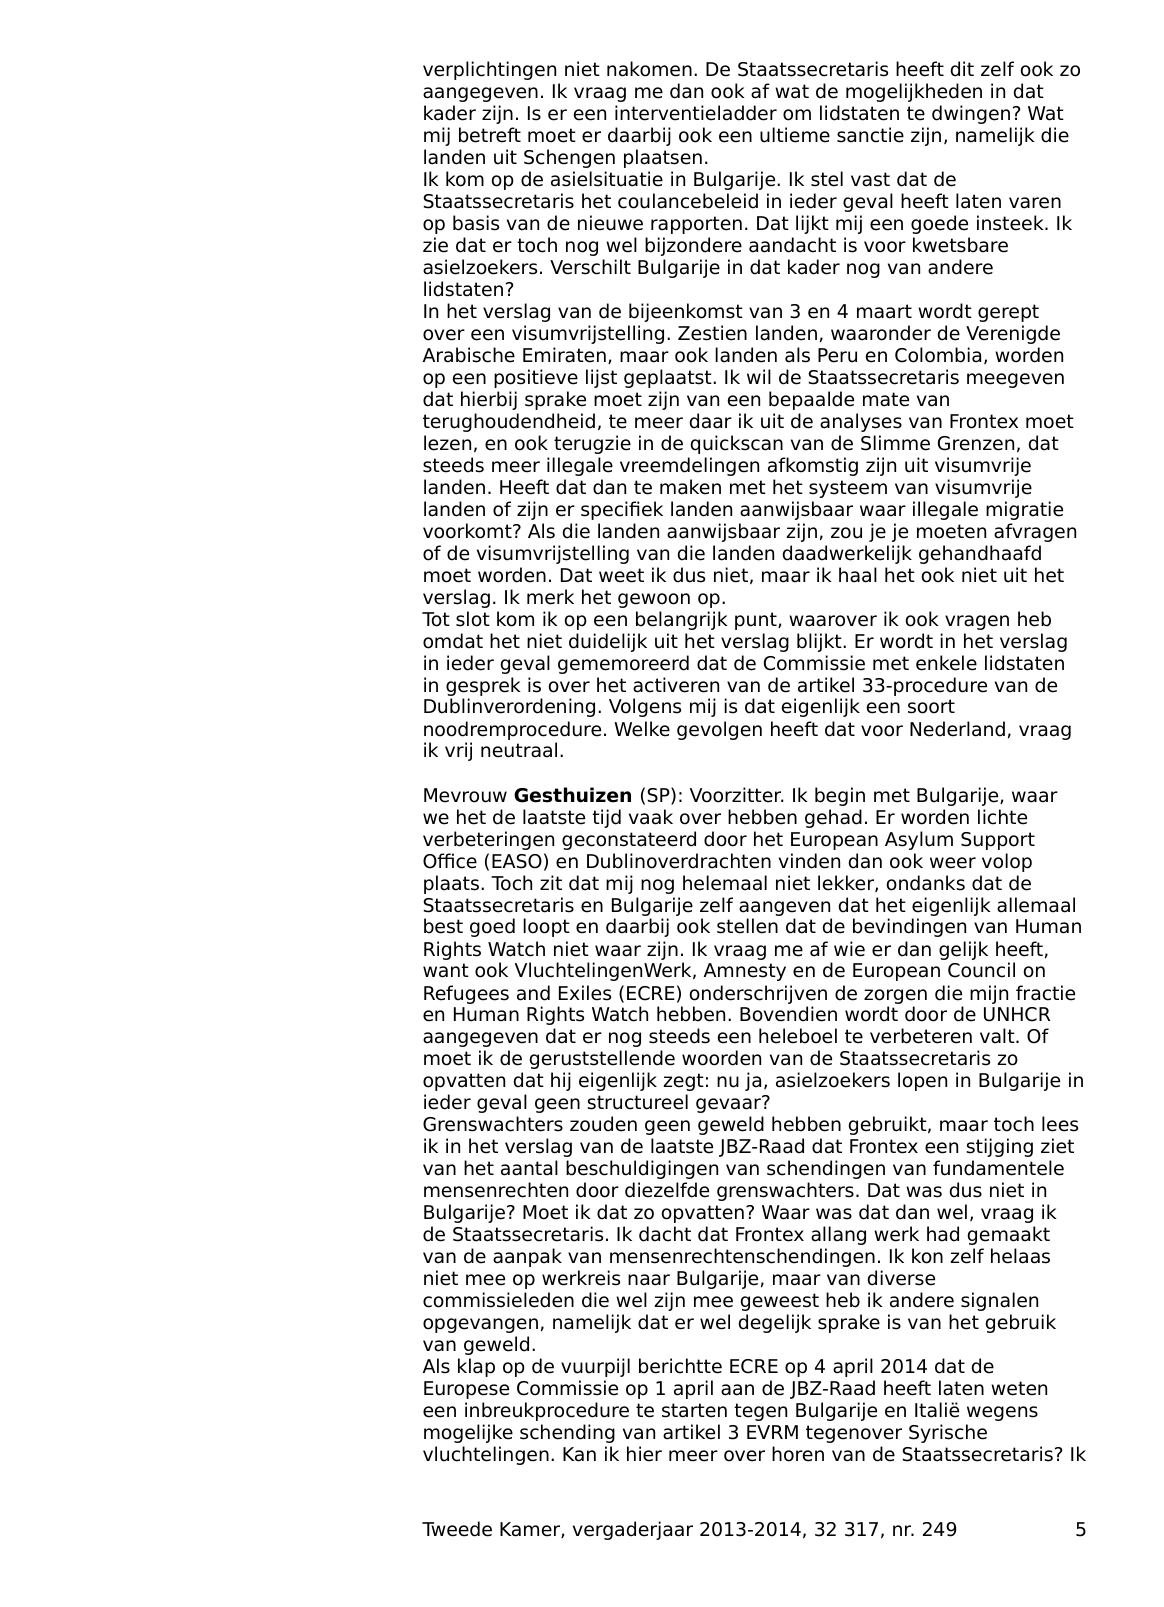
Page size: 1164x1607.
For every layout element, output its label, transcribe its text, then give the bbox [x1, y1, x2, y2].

text Grenswachters zouden geen geweld hebben gebruikt, maar toch lees ik in het verslag van de laatste JBZ-Raad dat Frontex een stijging ziet van het aantal beschuldigingen van schendingen van fundamentele mensenrechten door diezelfde grenswachters. Dat was dus niet in Bulgarije? Moet ik dat zo opvatten? Waar was dat dan wel, vraag ik de Staatssecretaris. Ik dacht dat Frontex allang werk had gemaakt van de aanpak van mensenrechtenschendingen. Ik kon zelf helaas niet mee op werkreis naar Bulgarije, maar van diverse commissieleden die wel zijn mee geweest heb ik andere signalen opgevangen, namelijk dat er wel degelijk sprake is van het gebruik van geweld. [422, 1114, 1087, 1356]
text Ik kom op de asielsituatie in Bulgarije. Ik stel vast dat de Staatssecretaris het coulancebeleid in ieder geval heeft laten varen op basis van de nieuwe rapporten. Dat lijkt mij een goede insteek. Ik zie dat er toch nog wel bijzondere aandacht is voor kwetsbare asielzoekers. Verschilt Bulgarije in dat kader nog van andere lidstaten? [422, 169, 1087, 301]
text Tot slot kom ik op een belangrijk punt, waarover ik ook vragen heb omdat het niet duidelijk uit het verslag blijkt. Er wordt in het verslag in ieder geval gememoreerd dat de Commissie met enkele lidstaten in gesprek is over het activeren van de artikel 33-procedure van de Dublinverordening. Volgens mij is dat eigenlijk een soort noodremprocedure. Welke gevolgen heeft dat voor Nederland, vraag ik vrij neutraal. [422, 608, 1087, 762]
text Mevrouw Gesthuizen (SP): Voorzitter. Ik begin met Bulgarije, waar we het de laatste tijd vaak over hebben gehad. Er worden lichte verbeteringen geconstateerd door het European Asylum Support Office (EASO) en Dublinoverdrachten vinden dan ook weer volop plaats. Toch zit dat mij nog helemaal niet lekker, ondanks dat de Staatssecretaris en Bulgarije zelf aangeven dat het eigenlijk allemaal best goed loopt en daarbij ook stellen dat de bevindingen van Human Rights Watch niet waar zijn. Ik vraag me af wie er dan gelijk heeft, want ook VluchtelingenWerk, Amnesty en de European Council on Refugees and Exiles (ECRE) onderschrijven de zorgen die mijn fractie en Human Rights Watch hebben. Bovendien wordt door de UNHCR aangegeven dat er nog steeds een heleboel te verbeteren valt. Of moet ik de geruststellende woorden van de Staatssecretaris zo opvatten dat hij eigenlijk zegt: nu ja, asielzoekers lopen in Bulgarije in ieder geval geen structureel gevaar? [422, 784, 1087, 1114]
text In het verslag van de bijeenkomst van 3 en 4 maart wordt gerept over een visumvrijstelling. Zestien landen, waaronder de Verenigde Arabische Emiraten, maar ook landen als Peru en Colombia, worden op een positieve lijst geplaatst. Ik wil de Staatssecretaris meegeven dat hierbij sprake moet zijn van een bepaalde mate van terughoudendheid, te meer daar ik uit de analyses van Frontex moet lezen, en ook terugzie in de quickscan van de Slimme Grenzen, dat steeds meer illegale vreemdelingen afkomstig zijn uit visumvrije landen. Heeft dat dan te maken met het systeem van visumvrije landen of zijn er specifiek landen aanwijsbaar waar illegale migratie voorkomt? Als die landen aanwijsbaar zijn, zou je je moeten afvragen of de visumvrijstelling van die landen daadwerkelijk gehandhaafd moet worden. Dat weet ik dus niet, maar ik haal het ook niet uit het verslag. Ik merk het gewoon op. [422, 301, 1087, 608]
text Als klap op de vuurpijl berichtte ECRE op 4 april 2014 dat de Europese Commissie op 1 april aan de JBZ-Raad heeft laten weten een inbreukprocedure te starten tegen Bulgarije en Italië wegens mogelijke schending van artikel 3 EVRM tegenover Syrische vluchtelingen. Kan ik hier meer over horen van de Staatssecretaris? Ik [422, 1356, 1087, 1466]
text verplichtingen niet nakomen. De Staatssecretaris heeft dit zelf ook zo aangegeven. Ik vraag me dan ook af wat de mogelijkheden in dat kader zijn. Is er een interventieladder om lidstaten te dwingen? Wat mij betreft moet er daarbij ook een ultieme sanctie zijn, namelijk die landen uit Schengen plaatsen. [422, 59, 1087, 169]
